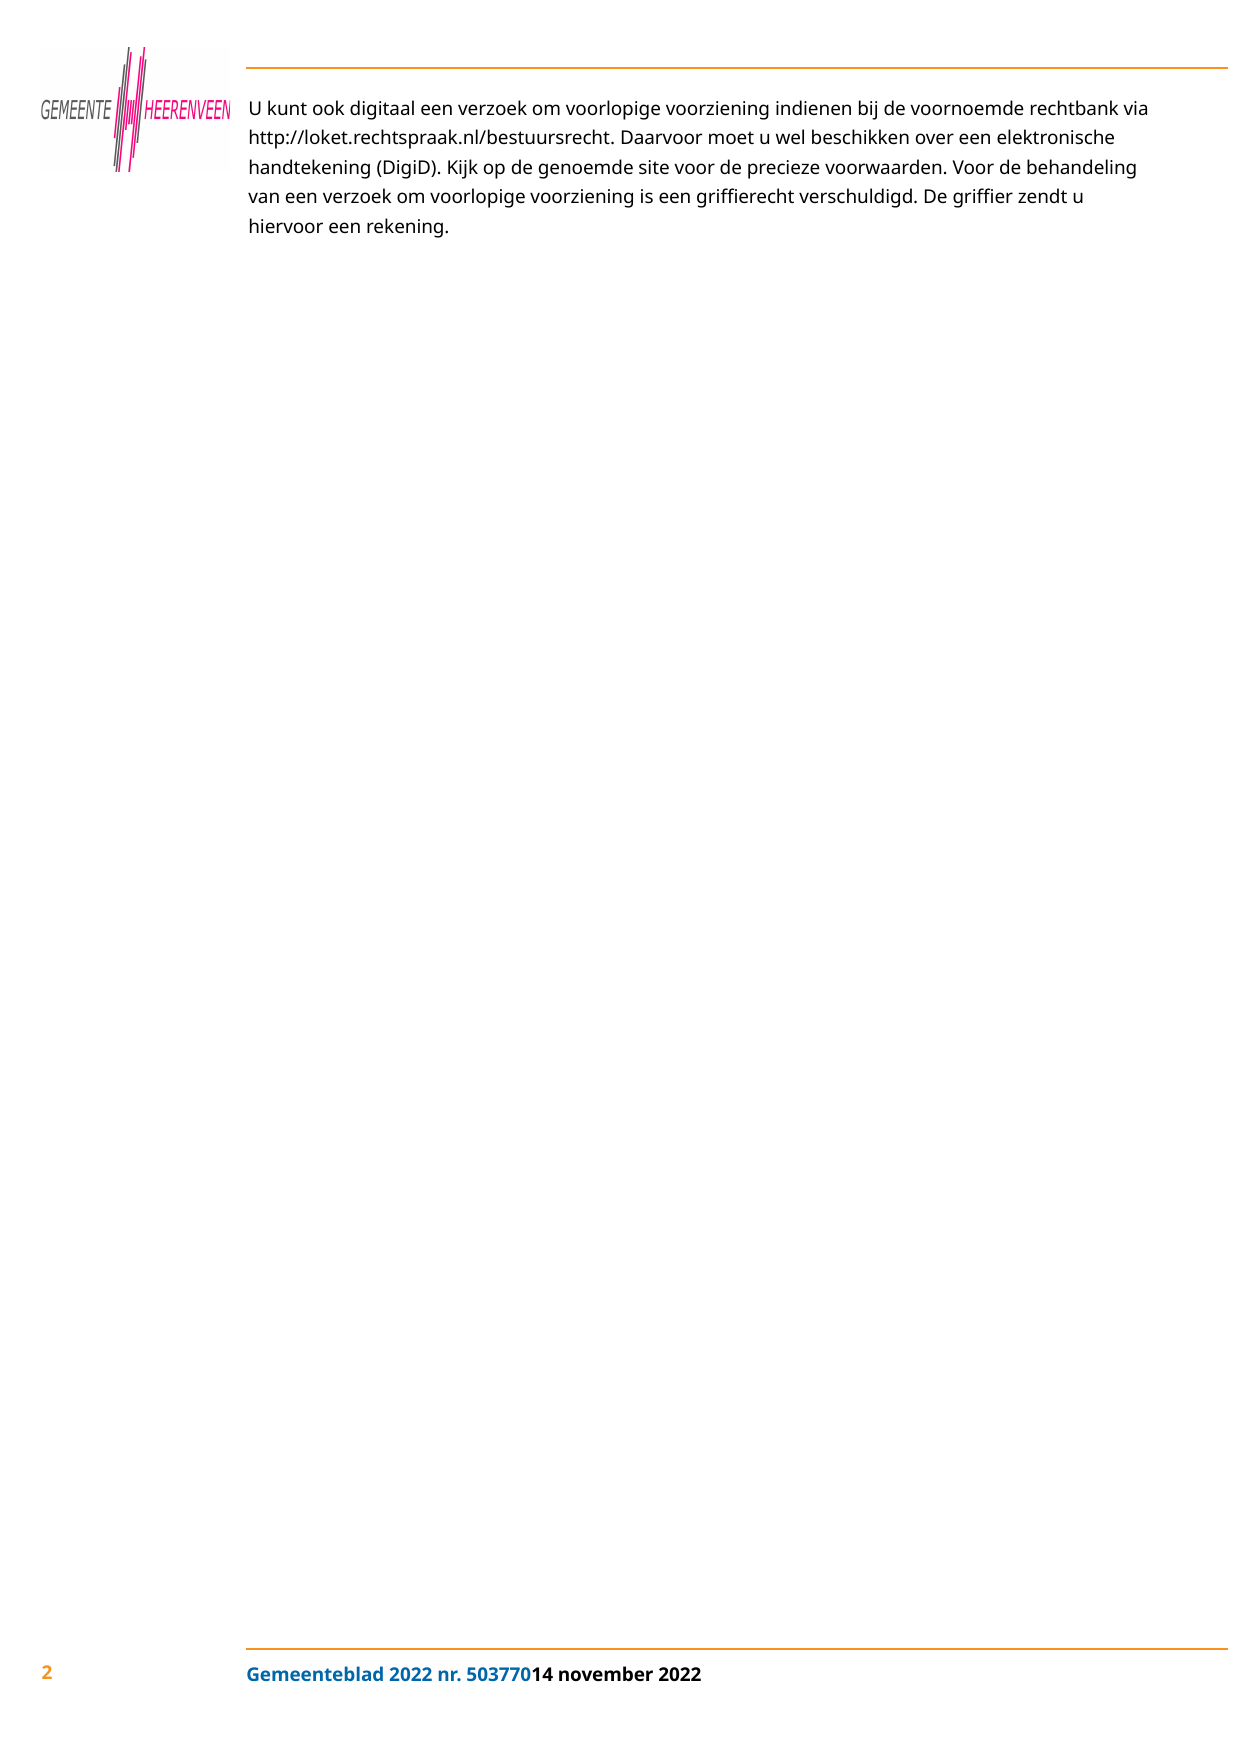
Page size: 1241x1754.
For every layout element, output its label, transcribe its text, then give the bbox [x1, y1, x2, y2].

text U kunt ook digitaal een verzoek om voorlopige voorziening indienen bij de voornoemde rechtbank via http://loket.rechtspraak.nl/bestuursrecht. Daarvoor moet u wel beschikken over een elektronische handtekening (DigiD). Kijk op de genoemde site voor de precieze voorwaarden. Voor de behandeling van een verzoek om voorlopige voorziening is een griffierecht verschuldigd. De griffier zendt u hiervoor een rekening. [248, 95, 1152, 239]
picture [41, 47, 231, 172]
